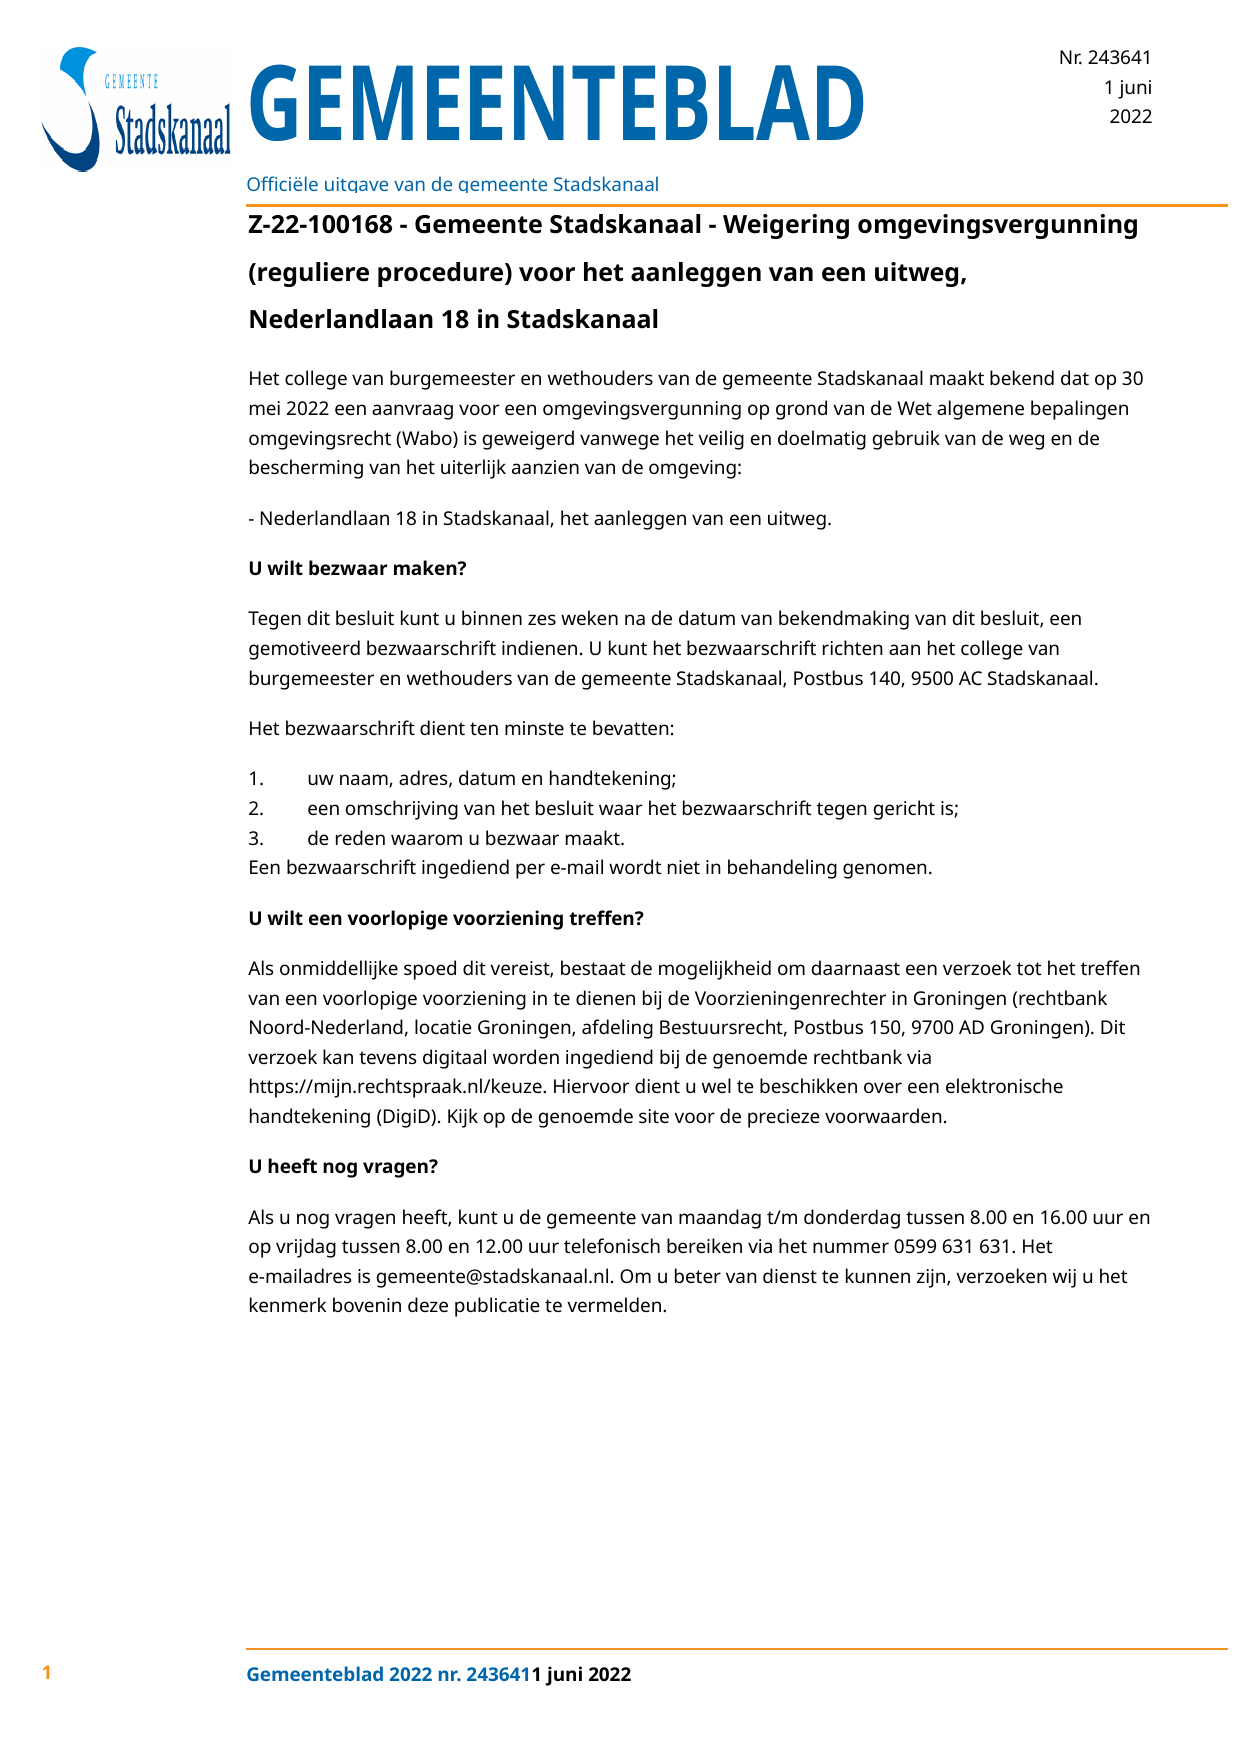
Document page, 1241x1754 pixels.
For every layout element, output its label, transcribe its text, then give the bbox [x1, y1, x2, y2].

text Als onmiddellijke spoed dit vereist, bestaat de mogelijkheid om daarnaast een verzoek tot het treffen van een voorlopige voorziening in te dienen bij de Voorzieningenrechter in Groningen (rechtbank Noord-Nederland, locatie Groningen, afdeling Bestuursrecht, Postbus 150, 9700 AD Groningen). Dit verzoek kan tevens digitaal worden ingediend bij de genoemde rechtbank via https://mijn.rechtspraak.nl/keuze. Hiervoor dient u wel te beschikken over een elektronische handtekening (DigiD). Kijk op de genoemde site voor de precieze voorwaarden. [248, 955, 1152, 1129]
text Als u nog vragen heeft, kunt u de gemeente van maandag t/m donderdag tussen 8.00 en 16.00 uur en op vrijdag tussen 8.00 en 12.00 uur telefonisch bereiken via het nummer 0599 631 631. Het e‑mailadres is gemeente@stadskanaal.nl. Om u beter van dienst te kunnen zijn, verzoeken wij u het kenmerk bovenin deze publicatie te vermelden. [248, 1204, 1152, 1318]
picture [41, 47, 231, 172]
list een omschrijving van het besluit waar het bezwaarschrift tegen gericht is; [248, 795, 1152, 821]
text U heeft nog vragen? [248, 1153, 1152, 1179]
text U wilt een voorlopige voorziening treffen? [248, 905, 1152, 930]
text Het college van burgemeester en wethouders van de gemeente Stadskanaal maakt bekend dat op 30 mei 2022 een aanvraag voor een omgevingsvergunning op grond van de Wet algemene bepalingen omgevingsrecht (Wabo) is geweigerd vanwege het veilig en doelmatig gebruik van de weg en de bescherming van het uiterlijk aanzien van de omgeving: [248, 366, 1152, 480]
text Een bezwaarschrift ingediend per e-mail wordt niet in behandeling genomen. [248, 854, 1152, 880]
text Tegen dit besluit kunt u binnen zes weken na de datum van bekendmaking van dit besluit, een gemotiveerd bezwaarschrift indienen. U kunt het bezwaarschrift richten aan het college van burgemeester en wethouders van de gemeente Stadskanaal, Postbus 140, 9500 AC Stadskanaal. [248, 606, 1152, 690]
text - Nederlandlaan 18 in Stadskanaal, het aanleggen van een uitweg. [248, 505, 1152, 530]
text Z-22-100168 - Gemeente Stadskanaal - Weigering omgevingsvergunning (reguliere procedure) voor het aanleggen van een uitweg, Nederlandlaan 18 in Stadskanaal [248, 207, 1152, 336]
text Het bezwaarschrift dient ten minste te bevatten: [248, 715, 1152, 741]
list uw naam, adres, datum en handtekening; [248, 766, 1152, 791]
list de reden waarom u bezwaar maakt. [248, 825, 1152, 850]
text U wilt bezwaar maken? [248, 555, 1152, 581]
